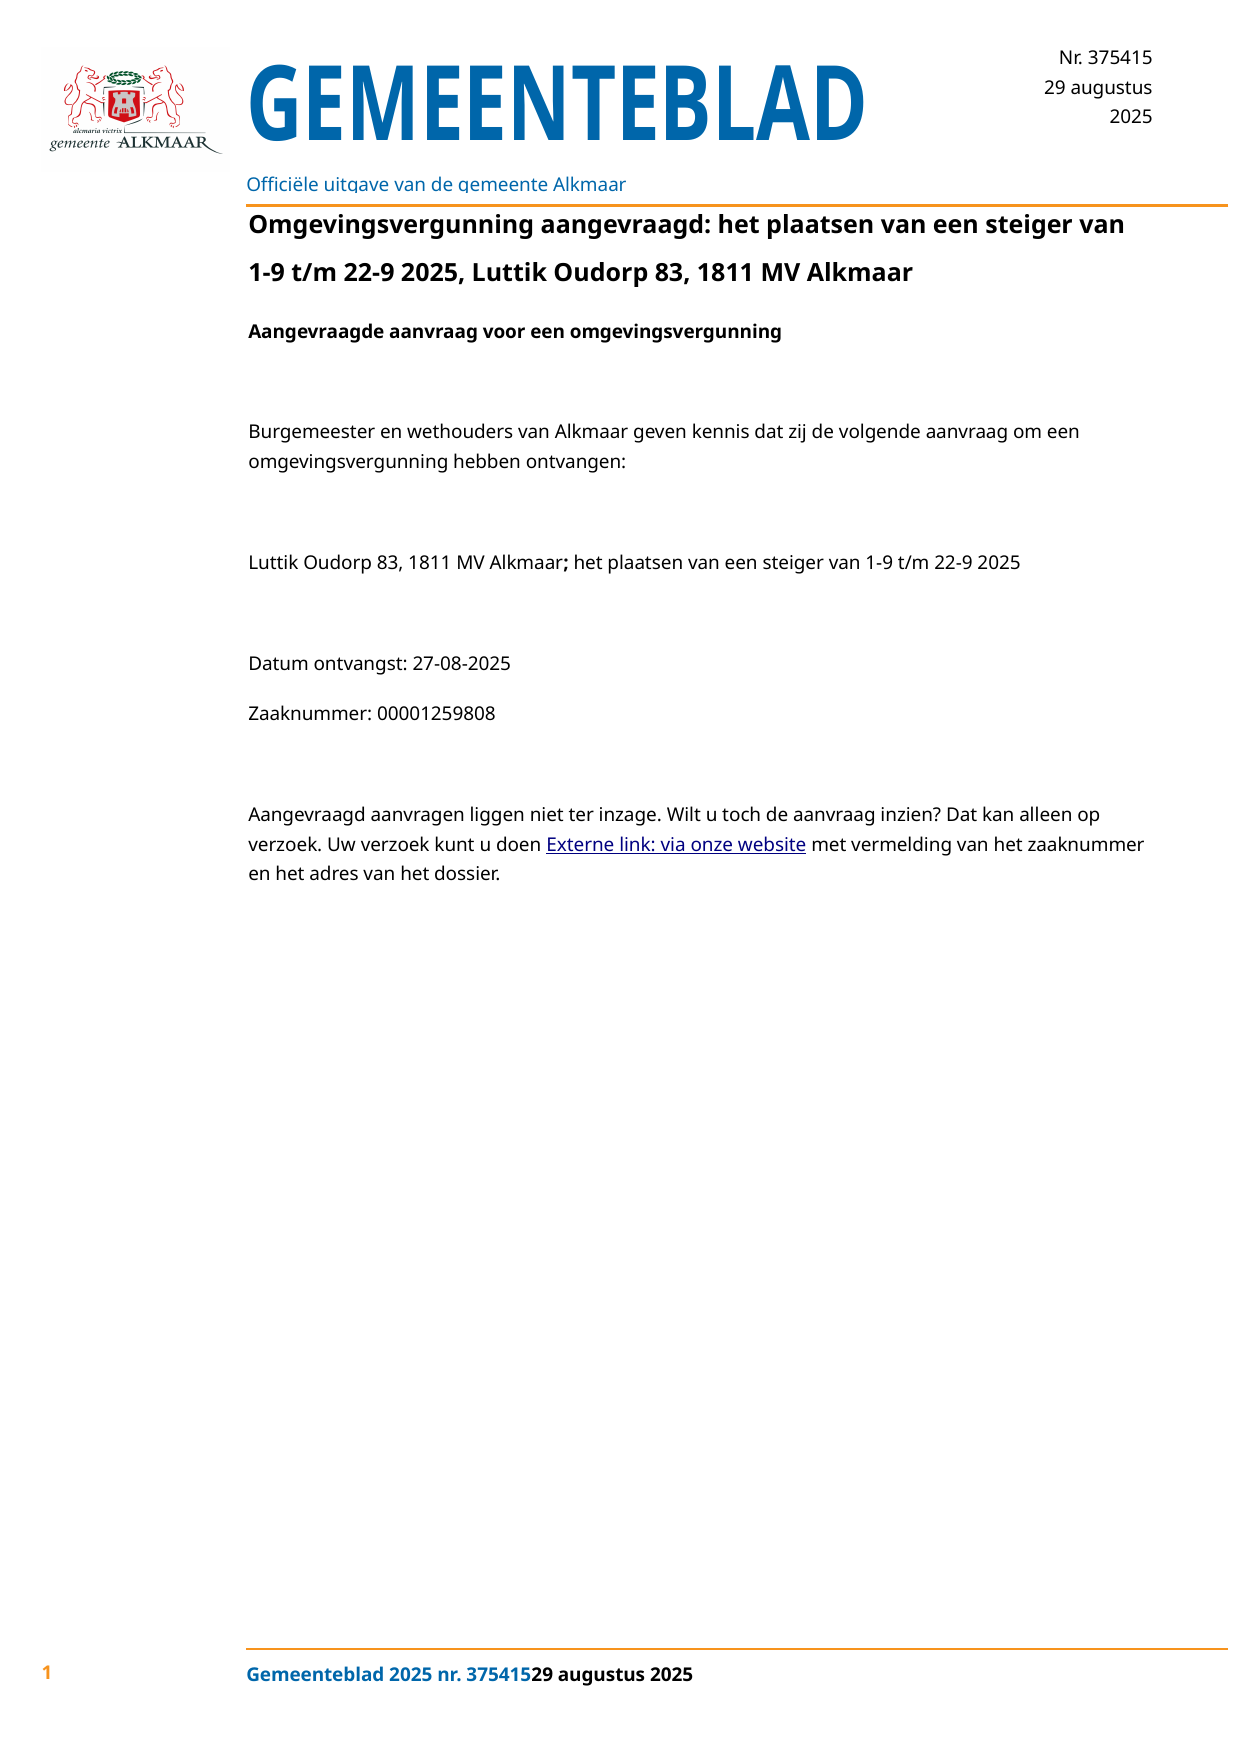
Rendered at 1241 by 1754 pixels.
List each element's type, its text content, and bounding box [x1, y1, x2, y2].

text Datum ontvangst: 27-08-2025 [248, 650, 1152, 676]
text Aangevraagd aanvragen liggen niet ter inzage. Wilt u toch de aanvraag inzien? Dat kan alleen op verzoek. Uw verzoek kunt u doen Externe link: via onze website met vermelding van het zaaknummer en het adres van het dossier. [248, 801, 1152, 886]
text Burgemeester en wethouders van Alkmaar geven kennis dat zij de volgende aanvraag om een omgevingsvergunning hebben ontvangen: [248, 419, 1152, 474]
text Zaaknummer: 00001259808 [248, 700, 1152, 726]
text Omgevingsvergunning aangevraagd: het plaatsen van een steiger van 1-9 t/m 22-9 2025, Luttik Oudorp 83, 1811 MV Alkmaar [248, 207, 1152, 288]
text Aangevraagde aanvraag voor een omgevingsvergunning [248, 318, 1152, 344]
text Luttik Oudorp 83, 1811 MV Alkmaar; het plaatsen van een steiger van 1-9 t/m 22-9 2025 [248, 549, 1152, 575]
picture [41, 47, 231, 172]
